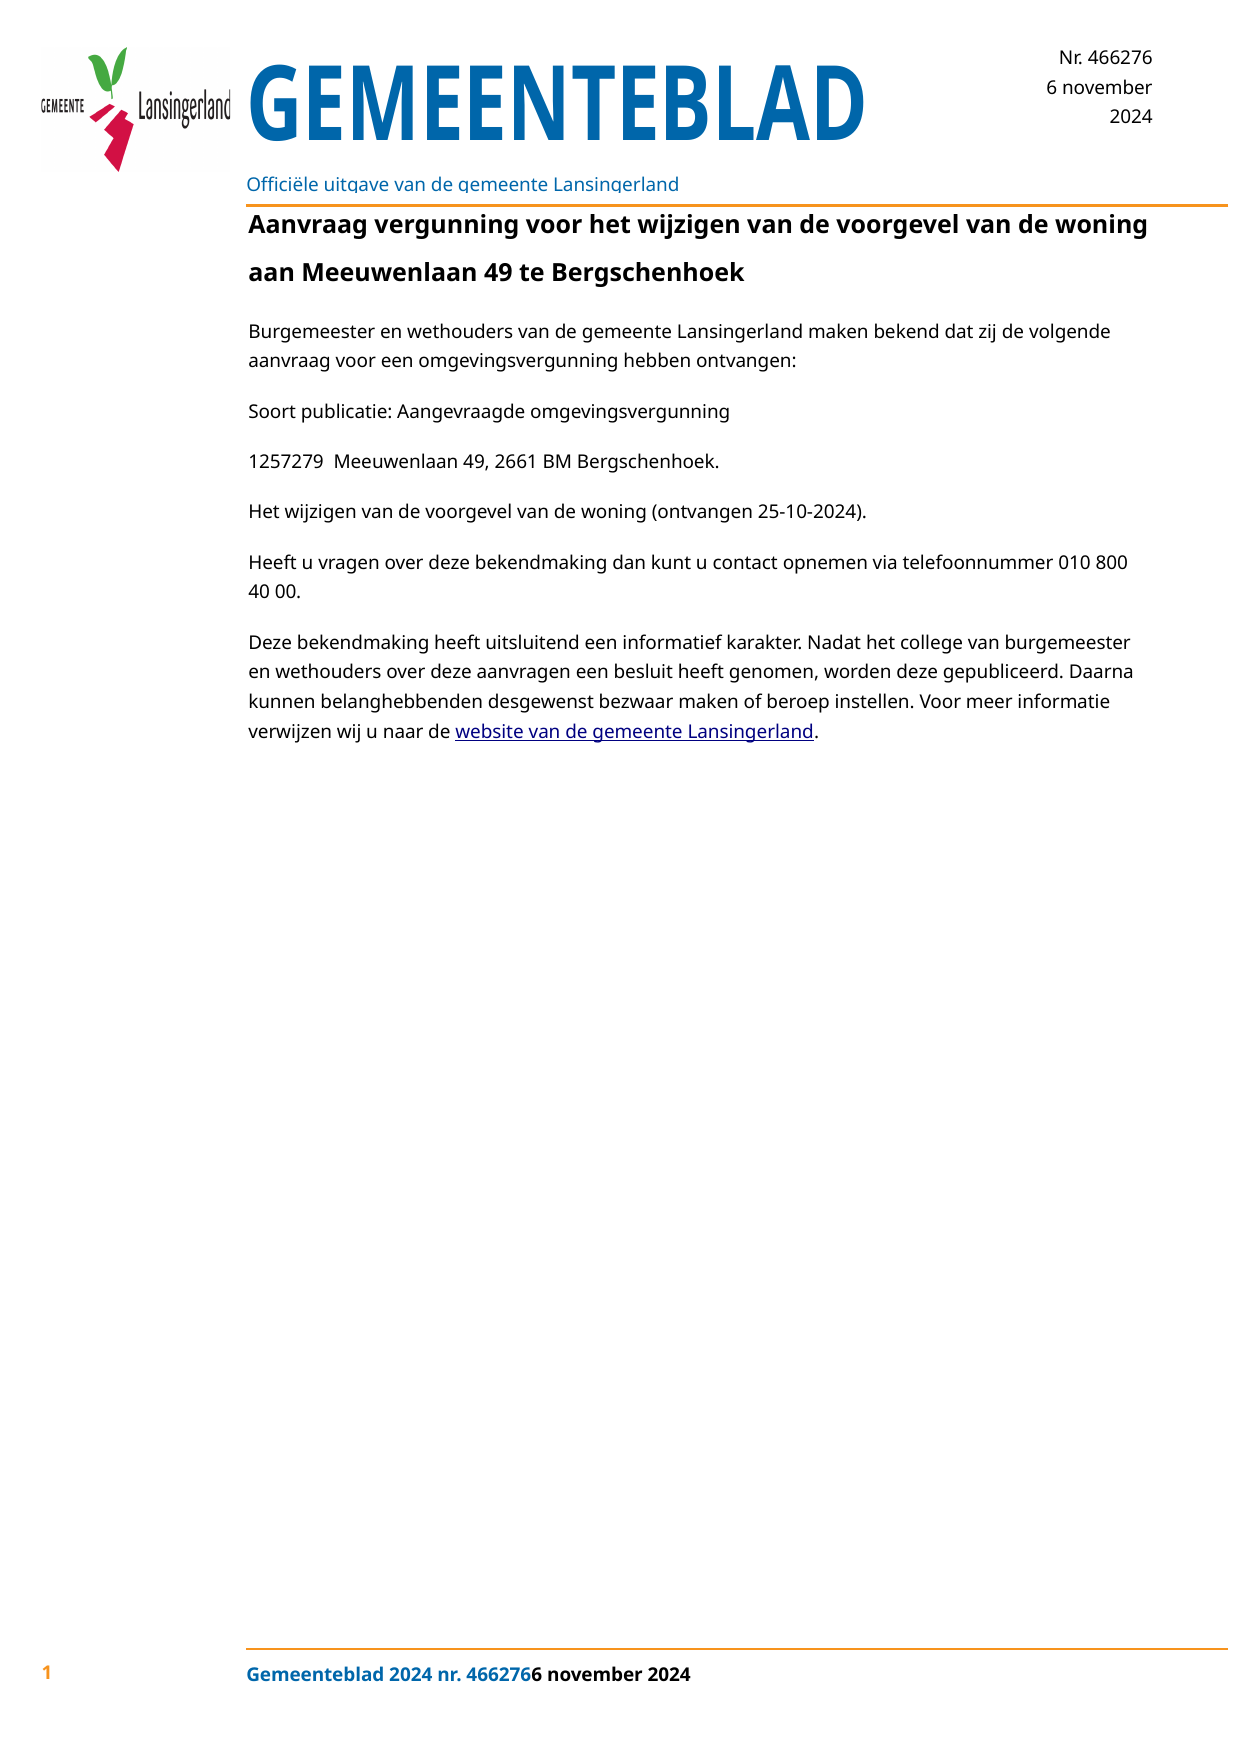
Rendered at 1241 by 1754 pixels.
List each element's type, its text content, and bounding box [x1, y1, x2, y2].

text Het wijzigen van de voorgevel van de woning (ontvangen 25-10-2024). [248, 499, 1152, 524]
text Soort publicatie: Aangevraagde omgevingsvergunning [248, 398, 1152, 424]
text Heeft u vragen over deze bekendmaking dan kunt u contact opnemen via telefoonnummer 010 800 40 00. [248, 549, 1152, 604]
text Aanvraag vergunning voor het wijzigen van de voorgevel van de woning aan Meeuwenlaan 49 te Bergschenhoek [248, 207, 1152, 288]
picture [41, 47, 231, 172]
text 1257279 Meeuwenlaan 49, 2661 BM Bergschenhoek. [248, 448, 1152, 474]
text Deze bekendmaking heeft uitsluitend een informatief karakter. Nadat het college van burgemeester en wethouders over deze aanvragen een besluit heeft genomen, worden deze gepubliceerd. Daarna kunnen belanghebbenden desgewenst bezwaar maken of beroep instellen. Voor meer informatie verwijzen wij u naar de website van de gemeente Lansingerland. [248, 629, 1152, 744]
text Burgemeester en wethouders van de gemeente Lansingerland maken bekend dat zij de volgende aanvraag voor een omgevingsvergunning hebben ontvangen: [248, 318, 1152, 373]
